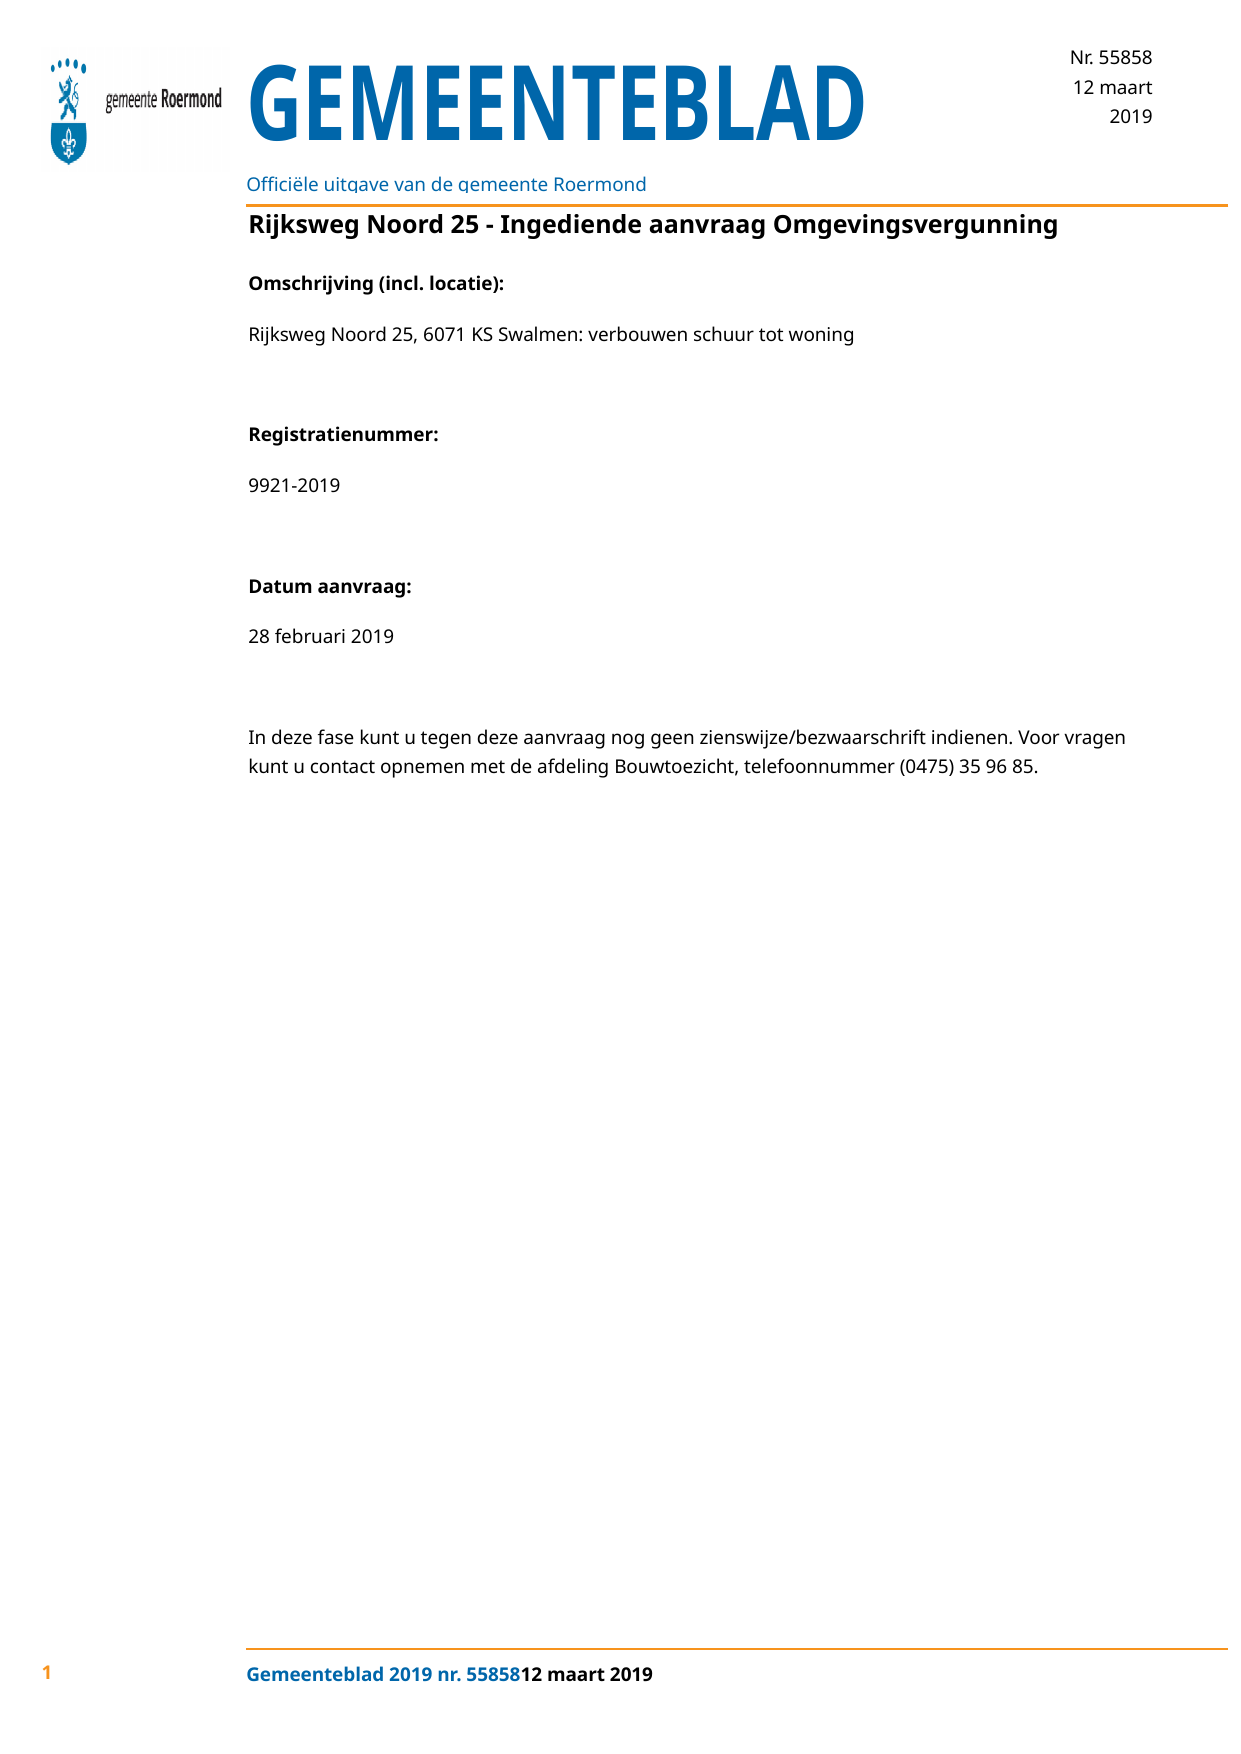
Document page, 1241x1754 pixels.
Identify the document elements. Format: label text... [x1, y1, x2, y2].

text 28 februari 2019 [248, 623, 1152, 649]
text In deze fase kunt u tegen deze aanvraag nog geen zienswijze/bezwaarschrift indienen. Voor vragen kunt u contact opnemen met de afdeling Bouwtoezicht, telefoonnummer (0475) 35 96 85. [248, 724, 1152, 779]
text Rijksweg Noord 25 - Ingediende aanvraag Omgevingsvergunning [248, 207, 1152, 241]
text Rijksweg Noord 25, 6071 KS Swalmen: verbouwen schuur tot woning [248, 321, 1152, 346]
text Datum aanvraag: [248, 573, 1152, 598]
text 9921-2019 [248, 472, 1152, 498]
text Registratienummer: [248, 422, 1152, 447]
picture [41, 47, 231, 172]
text Omschrijving (incl. locatie): [248, 270, 1152, 296]
